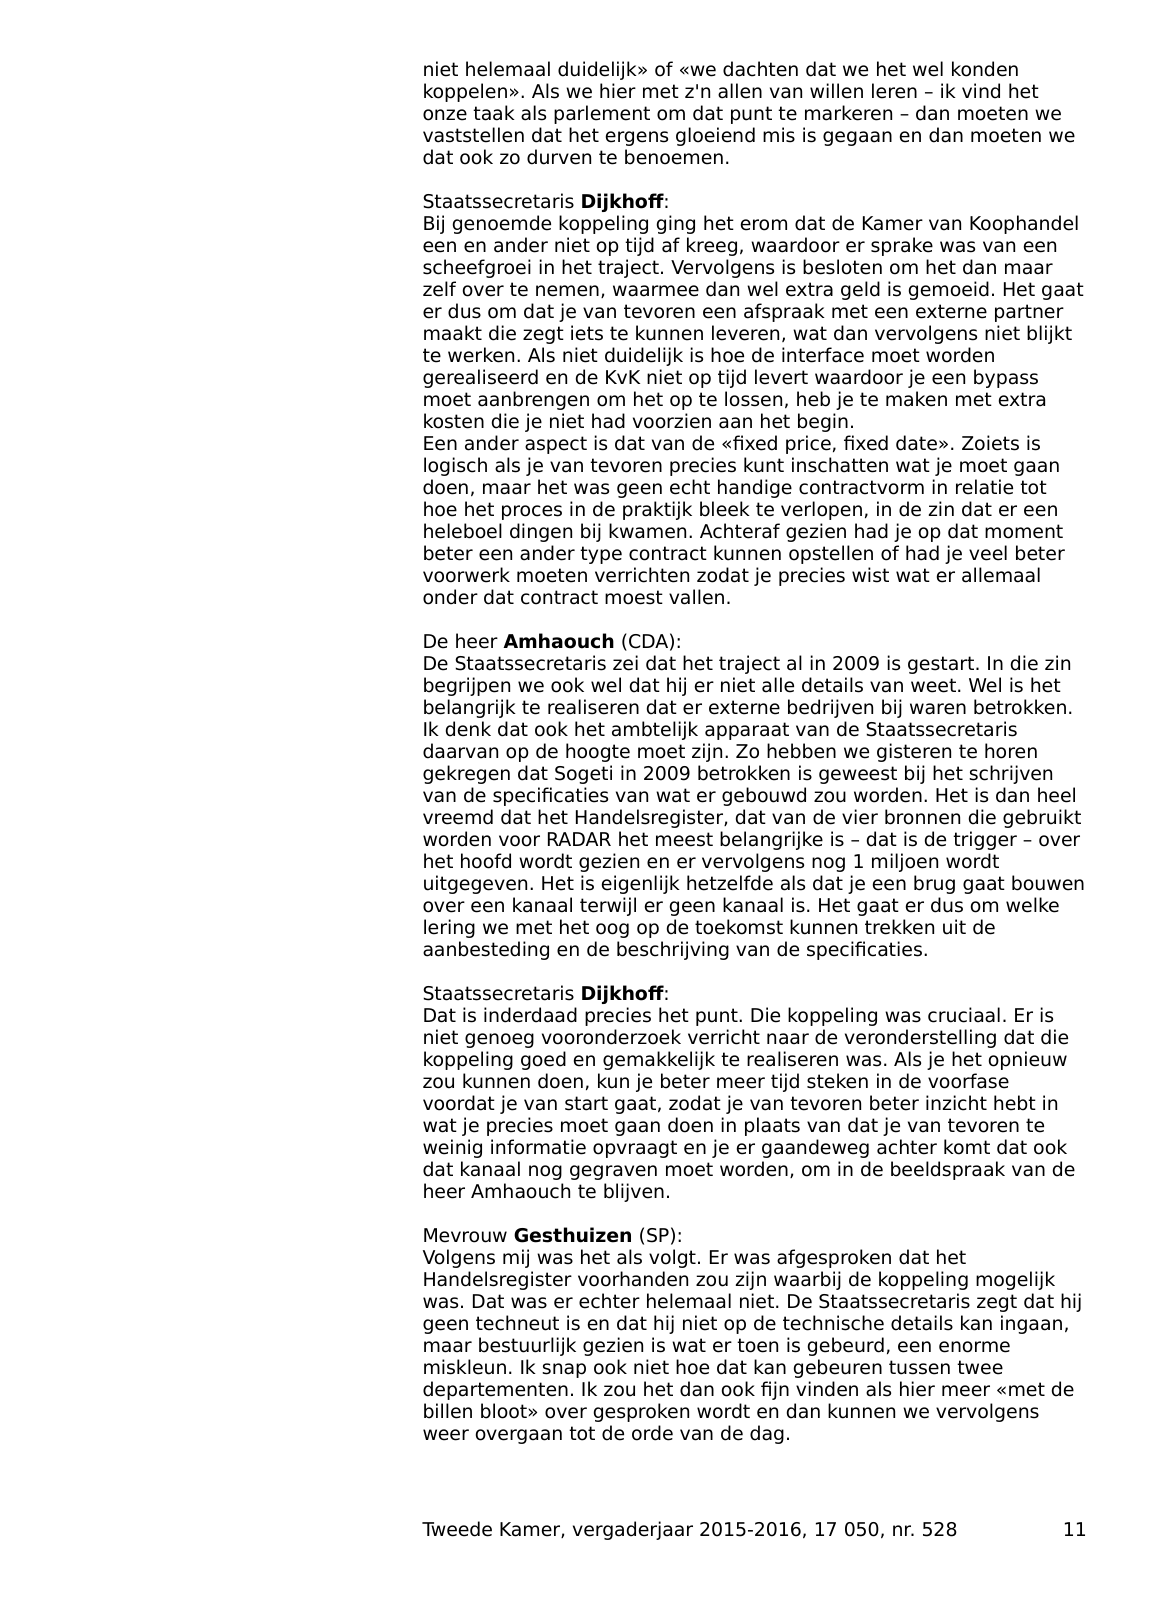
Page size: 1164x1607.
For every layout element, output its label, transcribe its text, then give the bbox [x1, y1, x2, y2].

text De Staatssecretaris zei dat het traject al in 2009 is gestart. In die zin begrijpen we ook wel dat hij er niet alle details van weet. Wel is het belangrijk te realiseren dat er externe bedrijven bij waren betrokken. Ik denk dat ook het ambtelijk apparaat van de Staatssecretaris daarvan op de hoogte moet zijn. Zo hebben we gisteren te horen gekregen dat Sogeti in 2009 betrokken is geweest bij het schrijven van de specificaties van wat er gebouwd zou worden. Het is dan heel vreemd dat het Handelsregister, dat van de vier bronnen die gebruikt worden voor RADAR het meest belangrijke is – dat is de trigger – over het hoofd wordt gezien en er vervolgens nog 1 miljoen wordt uitgegeven. Het is eigenlijk hetzelfde als dat je een brug gaat bouwen over een kanaal terwijl er geen kanaal is. Het gaat er dus om welke lering we met het oog op de toekomst kunnen trekken uit de aanbesteding en de beschrijving van de specificaties. [422, 653, 1087, 961]
text Dat is inderdaad precies het punt. Die koppeling was cruciaal. Er is niet genoeg vooronderzoek verricht naar de veronderstelling dat die koppeling goed en gemakkelijk te realiseren was. Als je het opnieuw zou kunnen doen, kun je beter meer tijd steken in de voorfase voordat je van start gaat, zodat je van tevoren beter inzicht hebt in wat je precies moet gaan doen in plaats van dat je van tevoren te weinig informatie opvraagt en je er gaandeweg achter komt dat ook dat kanaal nog gegraven moet worden, om in de beeldspraak van de heer Amhaouch te blijven. [422, 1005, 1087, 1203]
text Staatssecretaris Dijkhoff: [422, 191, 1087, 213]
text Staatssecretaris Dijkhoff: [422, 983, 1087, 1005]
text Bij genoemde koppeling ging het erom dat de Kamer van Koophandel een en ander niet op tijd af kreeg, waardoor er sprake was van een scheefgroei in het traject. Vervolgens is besloten om het dan maar zelf over te nemen, waarmee dan wel extra geld is gemoeid. Het gaat er dus om dat je van tevoren een afspraak met een externe partner maakt die zegt iets te kunnen leveren, wat dan vervolgens niet blijkt te werken. Als niet duidelijk is hoe de interface moet worden gerealiseerd en de KvK niet op tijd levert waardoor je een bypass moet aanbrengen om het op te lossen, heb je te maken met extra kosten die je niet had voorzien aan het begin. [422, 213, 1087, 433]
text Volgens mij was het als volgt. Er was afgesproken dat het Handelsregister voorhanden zou zijn waarbij de koppeling mogelijk was. Dat was er echter helemaal niet. De Staatssecretaris zegt dat hij geen techneut is en dat hij niet op de technische details kan ingaan, maar bestuurlijk gezien is wat er toen is gebeurd, een enorme miskleun. Ik snap ook niet hoe dat kan gebeuren tussen twee departementen. Ik zou het dan ook fijn vinden als hier meer «met de billen bloot» over gesproken wordt en dan kunnen we vervolgens weer overgaan tot de orde van de dag. [422, 1247, 1087, 1444]
text Mevrouw Gesthuizen (SP): [422, 1225, 1087, 1247]
text niet helemaal duidelijk» of «we dachten dat we het wel konden koppelen». Als we hier met z'n allen van willen leren – ik vind het onze taak als parlement om dat punt te markeren – dan moeten we vaststellen dat het ergens gloeiend mis is gegaan en dan moeten we dat ook zo durven te benoemen. [422, 59, 1087, 169]
text De heer Amhaouch (CDA): [422, 631, 1087, 653]
text Een ander aspect is dat van de «fixed price, fixed date». Zoiets is logisch als je van tevoren precies kunt inschatten wat je moet gaan doen, maar het was geen echt handige contractvorm in relatie tot hoe het proces in de praktijk bleek te verlopen, in de zin dat er een heleboel dingen bij kwamen. Achteraf gezien had je op dat moment beter een ander type contract kunnen opstellen of had je veel beter voorwerk moeten verrichten zodat je precies wist wat er allemaal onder dat contract moest vallen. [422, 433, 1087, 609]
